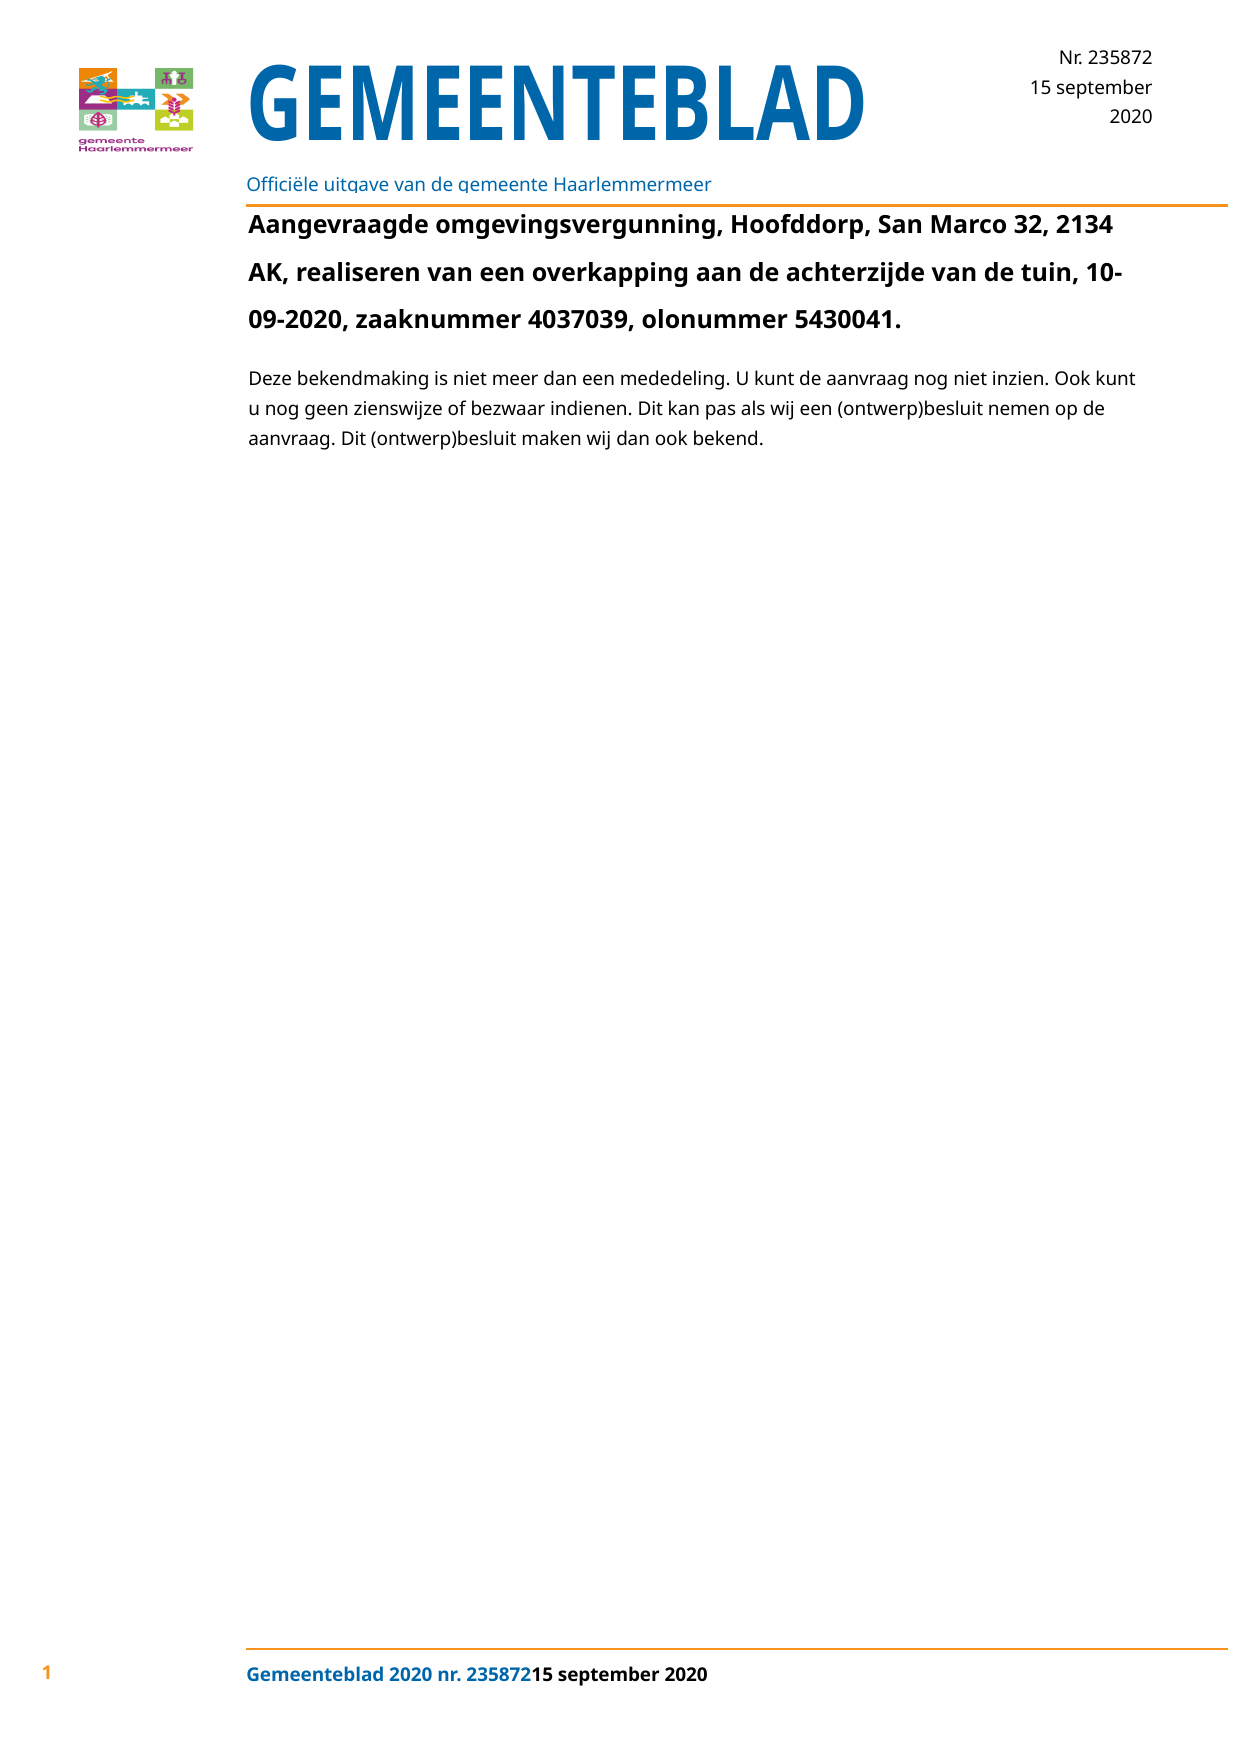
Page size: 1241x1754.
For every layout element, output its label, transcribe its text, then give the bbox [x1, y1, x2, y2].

picture [41, 47, 231, 172]
text Aangevraagde omgevingsvergunning, Hoofddorp, San Marco 32, 2134 AK, realiseren van een overkapping aan de achterzijde van de tuin, 10-09-2020, zaaknummer 4037039, olonummer 5430041. [248, 207, 1152, 336]
text Deze bekendmaking is niet meer dan een mededeling. U kunt de aanvraag nog niet inzien. Ook kunt u nog geen zienswijze of bezwaar indienen. Dit kan pas als wij een (ontwerp)besluit nemen op de aanvraag. Dit (ontwerp)besluit maken wij dan ook bekend. [248, 366, 1152, 450]
